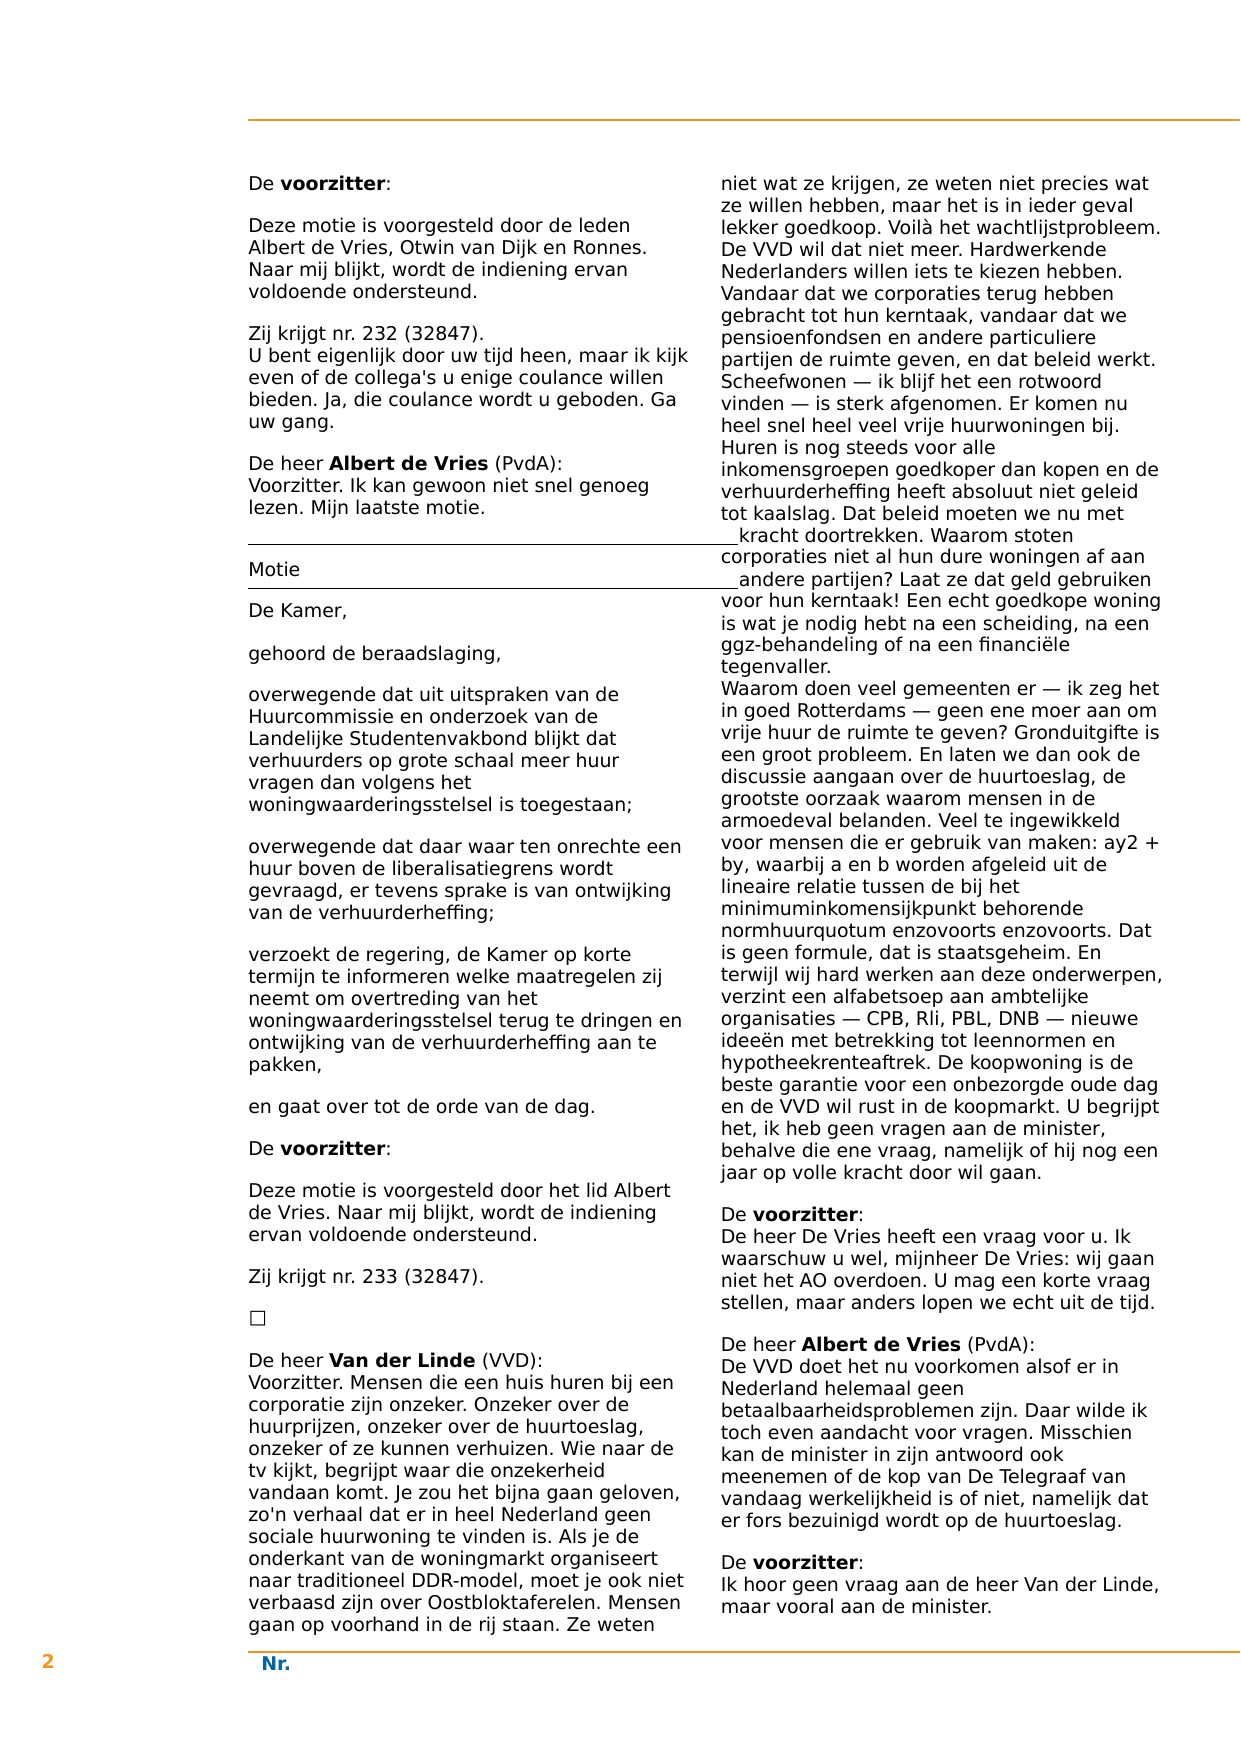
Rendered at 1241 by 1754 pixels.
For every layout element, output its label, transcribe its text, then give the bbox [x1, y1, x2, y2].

text De heer Albert de Vries (PvdA): [248, 453, 691, 474]
text De voorzitter: [248, 1138, 691, 1160]
text verzoekt de regering, de Kamer op korte termijn te informeren welke maatregelen zij neemt om overtreding van het woningwaarderingsstelsel terug te dringen en ontwijking van de verhuurderheffing aan te pakken, [248, 944, 691, 1076]
text Ik hoor geen vraag aan de heer Van der Linde, maar vooral aan de minister. [721, 1573, 1163, 1617]
text overwegende dat uit uitspraken van de Huurcommissie en onderzoek van de Landelijke Studentenvakbond blijkt dat verhuurders op grote schaal meer huur vragen dan volgens het woningwaarderingsstelsel is toegestaan; [248, 684, 691, 816]
text De heer Van der Linde (VVD): [248, 1350, 691, 1372]
text Zij krijgt nr. 232 (32847). [248, 323, 691, 345]
text De heer Albert de Vries (PvdA): [721, 1334, 1163, 1356]
text niet wat ze krijgen, ze weten niet precies wat ze willen hebben, maar het is in ieder geval lekker goedkoop. Voilà het wachtlijstprobleem. [721, 173, 1163, 239]
text De VVD wil dat niet meer. Hardwerkende Nederlanders willen iets te kiezen hebben. Vandaar dat we corporaties terug hebben gebracht tot hun kerntaak, vandaar dat we pensioenfondsen en andere particuliere partijen de ruimte geven, en dat beleid werkt. Scheefwonen — ik blijf het een rotwoord vinden — is sterk afgenomen. Er komen nu heel snel heel veel vrije huurwoningen bij. Huren is nog steeds voor alle inkomensgroepen goedkoper dan kopen en de verhuurderheffing heeft absoluut niet geleid tot kaalslag. Dat beleid moeten we nu met kracht doortrekken. Waarom stoten corporaties niet al hun dure woningen af aan andere partijen? Laat ze dat geld gebruiken voor hun kerntaak! Een echt goedkope woning is wat je nodig hebt na een scheiding, na een ggz-behandeling of na een financiële tegenvaller. [721, 239, 1163, 678]
text De voorzitter: [721, 1204, 1163, 1226]
text Zij krijgt nr. 233 (32847). [248, 1266, 691, 1288]
text en gaat over tot de orde van de dag. [248, 1096, 691, 1118]
text Deze motie is voorgesteld door de leden Albert de Vries, Otwin van Dijk en Ronnes. Naar mij blijkt, wordt de indiening ervan voldoende ondersteund. [248, 215, 691, 303]
text gehoord de beraadslaging, [248, 642, 691, 664]
text Waarom doen veel gemeenten er — ik zeg het in goed Rotterdams — geen ene moer aan om vrije huur de ruimte te geven? Gronduitgifte is een groot probleem. En laten we dan ook de discussie aangaan over de huurtoeslag, de grootste oorzaak waarom mensen in de armoedeval belanden. Veel te ingewikkeld voor mensen die er gebruik van maken: ay2 + by, waarbij a en b worden afgeleid uit de lineaire relatie tussen de bij het minimuminkomensijkpunkt behorende normhuurquotum enzovoorts enzovoorts. Dat is geen formule, dat is staatsgeheim. En terwijl wij hard werken aan deze onderwerpen, verzint een alfabetsoep aan ambtelijke organisaties — CPB, Rli, PBL, DNB — nieuwe ideeën met betrekking tot leennormen en hypotheekrenteaftrek. De koopwoning is de beste garantie voor een onbezorgde oude dag en de VVD wil rust in de koopmarkt. U begrijpt het, ik heb geen vragen aan de minister, behalve die ene vraag, namelijk of hij nog een jaar op volle kracht door wil gaan. [721, 678, 1163, 1184]
text De Kamer, [248, 600, 691, 622]
text overwegende dat daar waar ten onrechte een huur boven de liberalisatiegrens wordt gevraagd, er tevens sprake is van ontwijking van de verhuurderheffing; [248, 836, 691, 924]
text Voorzitter. Mensen die een huis huren bij een corporatie zijn onzeker. Onzeker over de huurprijzen, onzeker over de huurtoeslag, onzeker of ze kunnen verhuizen. Wie naar de tv kijkt, begrijpt waar die onzekerheid vandaan komt. Je zou het bijna gaan geloven, zo'n verhaal dat er in heel Nederland geen sociale huurwoning te vinden is. Als je de onderkant van de woningmarkt organiseert naar traditioneel DDR-model, moet je ook niet verbaasd zijn over Oostbloktaferelen. Mensen gaan op voorhand in de rij staan. Ze weten [248, 1372, 691, 1636]
text Deze motie is voorgesteld door het lid Albert de Vries. Naar mij blijkt, wordt de indiening ervan voldoende ondersteund. [248, 1180, 691, 1246]
text ⬜ [248, 1308, 691, 1330]
text De VVD doet het nu voorkomen alsof er in Nederland helemaal geen betaalbaarheidsproblemen zijn. Daar wilde ik toch even aandacht voor vragen. Misschien kan de minister in zijn antwoord ook meenemen of de kop van De Telegraaf van vandaag werkelijkheid is of niet, namelijk dat er fors bezuinigd wordt op de huurtoeslag. [721, 1356, 1163, 1532]
text U bent eigenlijk door uw tijd heen, maar ik kijk even of de collega's u enige coulance willen bieden. Ja, die coulance wordt u geboden. Ga uw gang. [248, 345, 691, 433]
text De voorzitter: [248, 173, 691, 195]
text Motie [248, 558, 691, 580]
text De heer De Vries heeft een vraag voor u. Ik waarschuw u wel, mijnheer De Vries: wij gaan niet het AO overdoen. U mag een korte vraag stellen, maar anders lopen we echt uit de tijd. [721, 1226, 1163, 1314]
text Voorzitter. Ik kan gewoon niet snel genoeg lezen. Mijn laatste motie. [248, 474, 691, 518]
text De voorzitter: [721, 1552, 1163, 1573]
